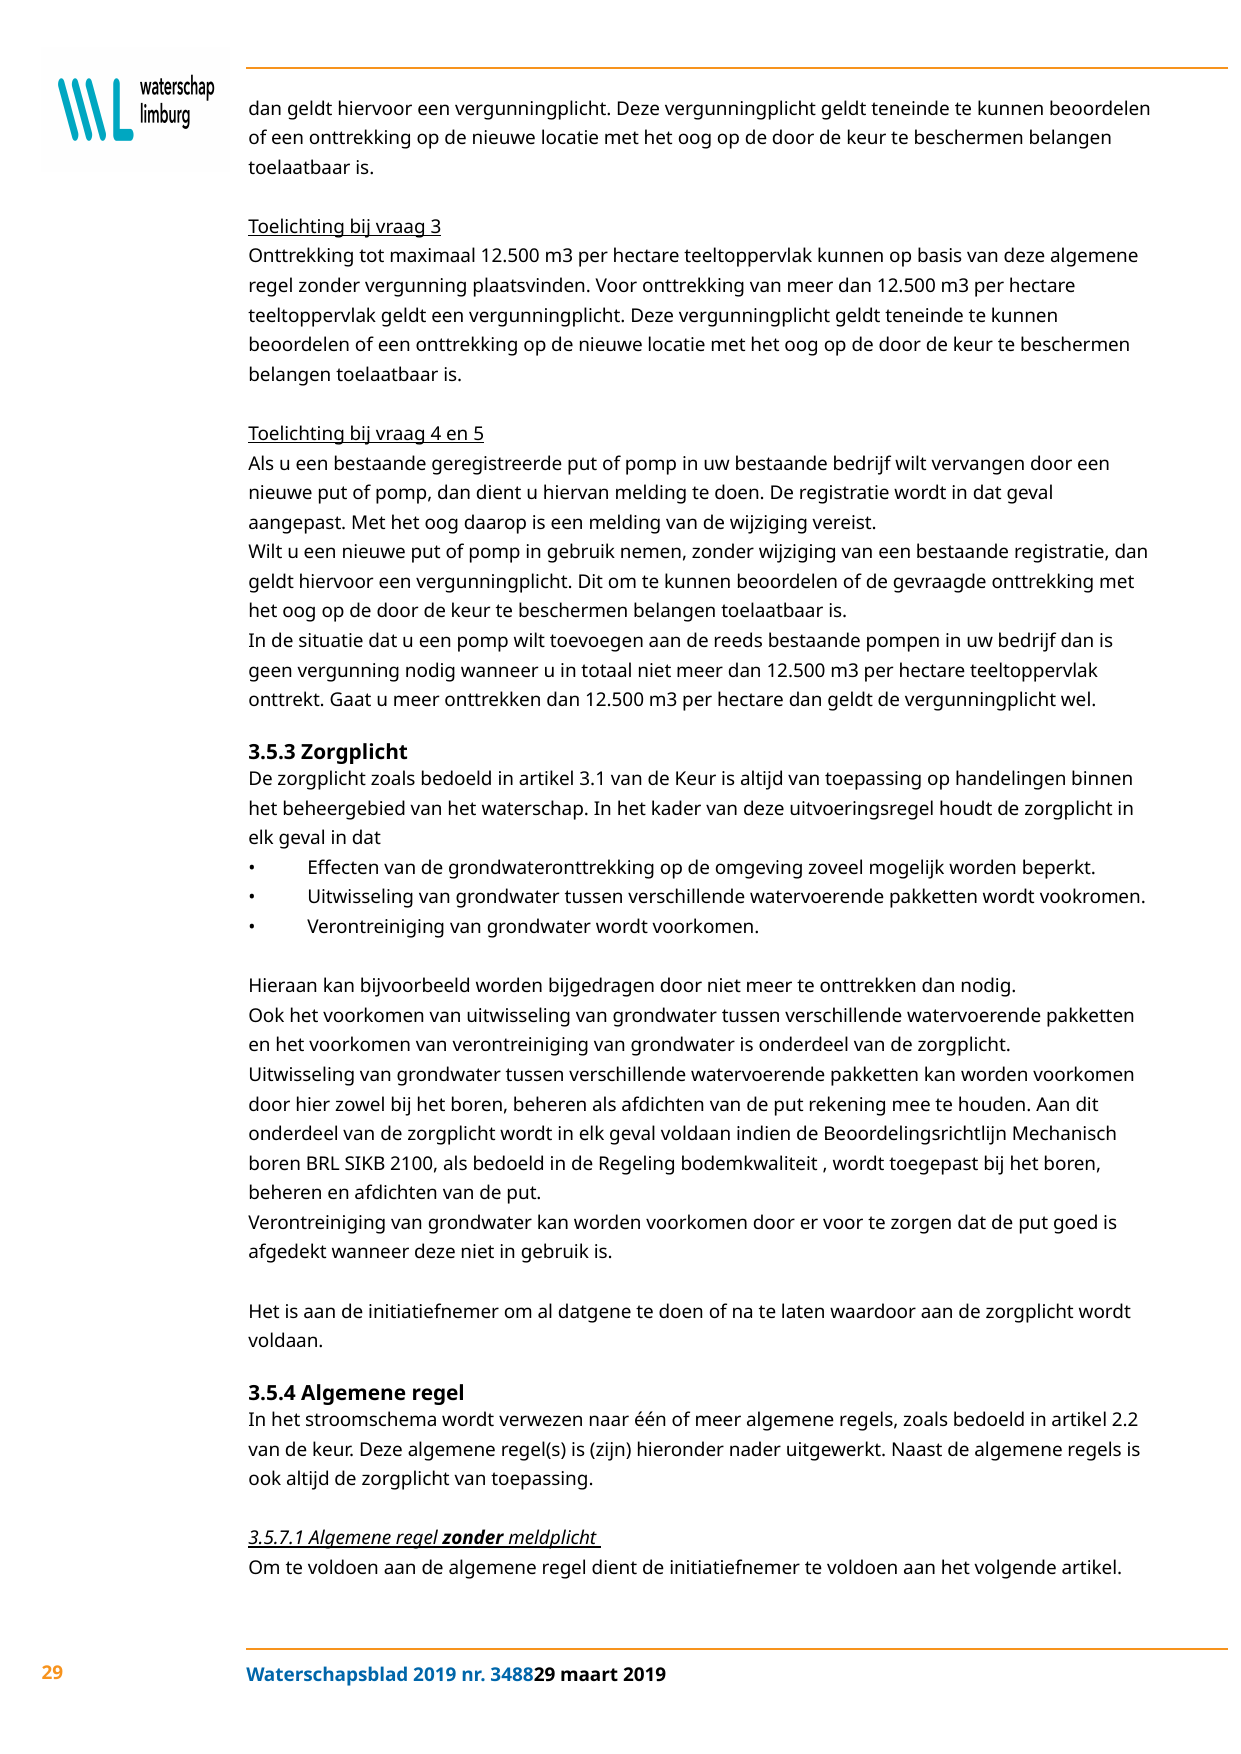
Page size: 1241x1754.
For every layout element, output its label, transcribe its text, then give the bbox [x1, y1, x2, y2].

text Ook het voorkomen van uitwisseling van grondwater tussen verschillende watervoerende pakketten en het voorkomen van verontreiniging van grondwater is onderdeel van de zorgplicht. [248, 1002, 1152, 1057]
text In de situatie dat u een pomp wilt toevoegen aan de reeds bestaande pompen in uw bedrijf dan is geen vergunning nodig wanneer u in totaal niet meer dan 12.500 m3 per hectare teeltoppervlak onttrekt. Gaat u meer onttrekken dan 12.500 m3 per hectare dan geldt de vergunningplicht wel. [248, 627, 1152, 712]
text In het stroomschema wordt verwezen naar één of meer algemene regels, zoals bedoeld in artikel 2.2 van de keur. Deze algemene regel(s) is (zijn) hieronder nader uitgewerkt. Naast de algemene regels is ook altijd de zorgplicht van toepassing. [248, 1406, 1152, 1491]
text Toelichting bij vraag 3 [248, 213, 1152, 239]
picture [41, 47, 231, 172]
text 3.5.3 Zorgplicht [248, 737, 1152, 765]
list Uitwisseling van grondwater tussen verschillende watervoerende pakketten wordt vookromen. [248, 884, 1152, 909]
text Verontreiniging van grondwater kan worden voorkomen door er voor te zorgen dat de put goed is afgedekt wanneer deze niet in gebruik is. [248, 1209, 1152, 1264]
text Als u een bestaande geregistreerde put of pomp in uw bestaande bedrijf wilt vervangen door een nieuwe put of pomp, dan dient u hiervan melding te doen. De registratie wordt in dat geval aangepast. Met het oog daarop is een melding van de wijziging vereist. [248, 450, 1152, 535]
list Effecten van de grondwateronttrekking op de omgeving zoveel mogelijk worden beperkt. [248, 854, 1152, 880]
text 3.5.7.1 Algemene regel zonder meldplicht [248, 1524, 1152, 1550]
text Hieraan kan bijvoorbeeld worden bijgedragen door niet meer te onttrekken dan nodig. [248, 972, 1152, 998]
text Om te voldoen aan de algemene regel dient de initiatiefnemer te voldoen aan het volgende artikel. [248, 1554, 1152, 1580]
text Uitwisseling van grondwater tussen verschillende watervoerende pakketten kan worden voorkomen door hier zowel bij het boren, beheren als afdichten van de put rekening mee te houden. Aan dit onderdeel van de zorgplicht wordt in elk geval voldaan indien de Beoordelingsrichtlijn Mechanisch boren BRL SIKB 2100, als bedoeld in de Regeling bodemkwaliteit , wordt toegepast bij het boren, beheren en afdichten van de put. [248, 1061, 1152, 1205]
text De zorgplicht zoals bedoeld in artikel 3.1 van de Keur is altijd van toepassing op handelingen binnen het beheergebied van het waterschap. In het kader van deze uitvoeringsregel houdt de zorgplicht in elk geval in dat [248, 765, 1152, 850]
text Toelichting bij vraag 4 en 5 [248, 420, 1152, 446]
text dan geldt hiervoor een vergunningplicht. Deze vergunningplicht geldt teneinde te kunnen beoordelen of een onttrekking op de nieuwe locatie met het oog op de door de keur te beschermen belangen toelaatbaar is. [248, 95, 1152, 180]
text Wilt u een nieuwe put of pomp in gebruik nemen, zonder wijziging van een bestaande registratie, dan geldt hiervoor een vergunningplicht. Dit om te kunnen beoordelen of de gevraagde onttrekking met het oog op de door de keur te beschermen belangen toelaatbaar is. [248, 538, 1152, 623]
text Het is aan de initiatiefnemer om al datgene te doen of na te laten waardoor aan de zorgplicht wordt voldaan. [248, 1298, 1152, 1353]
text Onttrekking tot maximaal 12.500 m3 per hectare teeltoppervlak kunnen op basis van deze algemene regel zonder vergunning plaatsvinden. Voor onttrekking van meer dan 12.500 m3 per hectare teeltoppervlak geldt een vergunningplicht. Deze vergunningplicht geldt teneinde te kunnen beoordelen of een onttrekking op de nieuwe locatie met het oog op de door de keur te beschermen belangen toelaatbaar is. [248, 243, 1152, 387]
text 3.5.4 Algemene regel [248, 1378, 1152, 1406]
list Verontreiniging van grondwater wordt voorkomen. [248, 913, 1152, 939]
